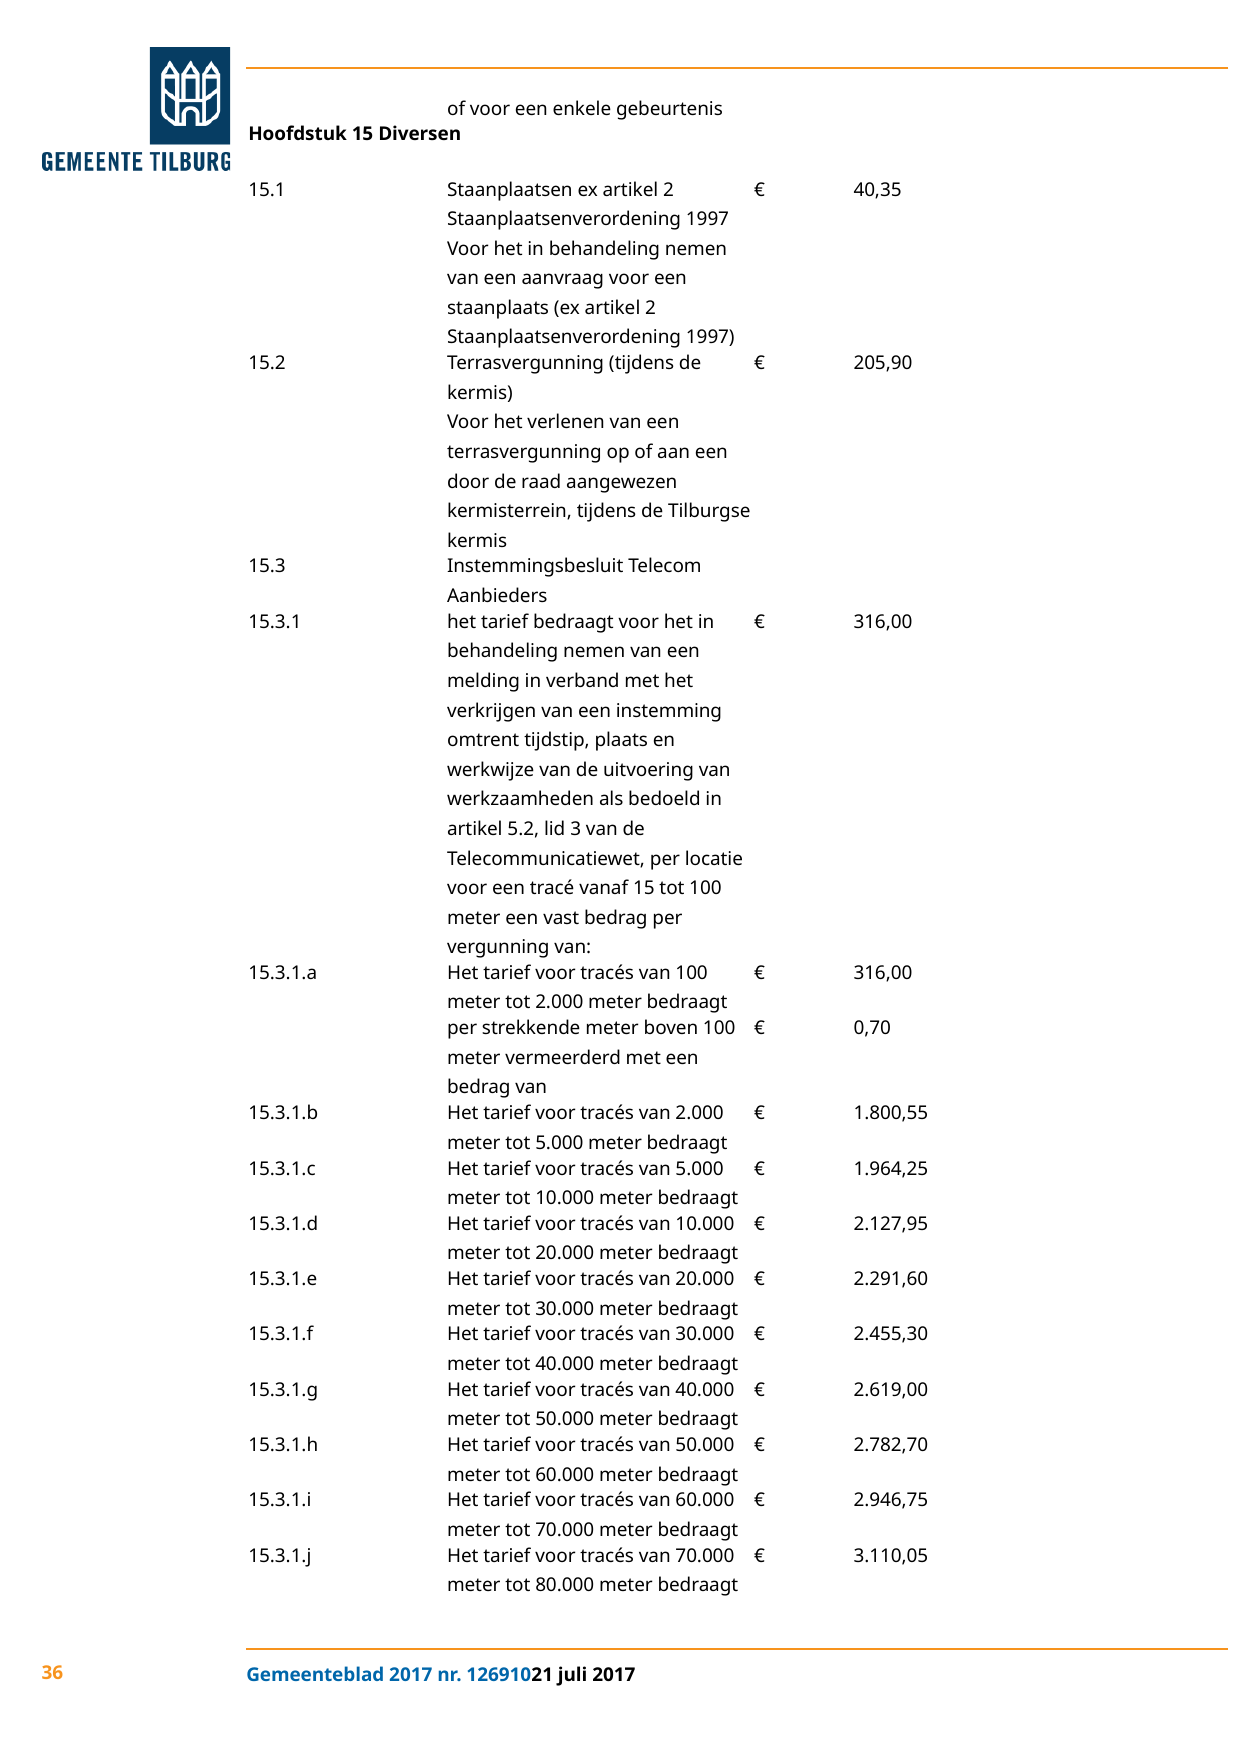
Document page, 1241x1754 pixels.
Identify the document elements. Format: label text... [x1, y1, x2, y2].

table_cell € [754, 1321, 853, 1376]
table_cell [754, 95, 853, 121]
table_cell 205,90 [853, 350, 1052, 553]
table_cell [853, 95, 1052, 121]
table_cell 316,00 [853, 959, 1052, 1014]
table_cell [853, 553, 1052, 608]
table_cell € [754, 1431, 853, 1487]
table_cell Hoofdstuk 15 Diversen [248, 121, 754, 176]
table_cell € [754, 1487, 853, 1542]
table_cell € [754, 1210, 853, 1265]
picture [41, 47, 231, 172]
table_cell 3.110,05 [853, 1542, 1052, 1597]
table_cell of voor een enkele gebeurtenis [447, 95, 754, 121]
table_cell Het tarief voor tracés van 50.000 meter tot 60.000 meter bedraagt [447, 1431, 754, 1487]
table_cell € [754, 1265, 853, 1321]
table_cell 15.3.1.h [248, 1431, 447, 1487]
table_cell € [754, 959, 853, 1014]
table_cell 0,70 [853, 1015, 1052, 1099]
table_cell Het tarief voor tracés van 70.000 meter tot 80.000 meter bedraagt [447, 1542, 754, 1597]
table_cell € [754, 176, 853, 349]
table_cell 15.3.1.a [248, 959, 447, 1014]
table_cell € [754, 1542, 853, 1597]
table_cell Terrasvergunning (tijdens de kermis) Voor het verlenen van een terrasvergunning op of aan een door de raad aangewezen kermisterrein, tijdens de Tilburgse kermis [447, 350, 754, 553]
table_cell € [754, 608, 853, 959]
table_cell [853, 121, 1052, 176]
table_cell Het tarief voor tracés van 40.000 meter tot 50.000 meter bedraagt [447, 1376, 754, 1431]
table_cell Het tarief voor tracés van 60.000 meter tot 70.000 meter bedraagt [447, 1487, 754, 1542]
table_cell het tarief bedraagt voor het in behandeling nemen van een melding in verband met het verkrijgen van een instemming omtrent tijdstip, plaats en werkwijze van de uitvoering van werkzaamheden als bedoeld in artikel 5.2, lid 3 van de Telecommunicatiewet, per locatie voor een tracé vanaf 15 tot 100 meter een vast bedrag per vergunning van: [447, 608, 754, 959]
table_cell Instemmingsbesluit Telecom Aanbieders [447, 553, 754, 608]
table_cell 2.782,70 [853, 1431, 1052, 1487]
table_cell Het tarief voor tracés van 20.000 meter tot 30.000 meter bedraagt [447, 1265, 754, 1321]
table_cell € [754, 1155, 853, 1210]
table_cell 40,35 [853, 176, 1052, 349]
table_cell 15.3.1.i [248, 1487, 447, 1542]
table_cell 15.2 [248, 350, 447, 553]
table_cell 15.3.1.f [248, 1321, 447, 1376]
table_cell 2.619,00 [853, 1376, 1052, 1431]
table_cell 15.1 [248, 176, 447, 349]
table_cell € [754, 350, 853, 553]
table_cell 2.455,30 [853, 1321, 1152, 1376]
table_cell 316,00 [853, 608, 1052, 959]
table_cell 15.3.1.b [248, 1099, 447, 1155]
table_cell 1.800,55 [853, 1099, 1052, 1155]
table_cell 1.964,25 [853, 1155, 1052, 1210]
table_cell 15.3.1.e [248, 1265, 447, 1321]
table_cell Het tarief voor tracés van 2.000 meter tot 5.000 meter bedraagt [447, 1099, 754, 1155]
table_cell 2.127,95 [853, 1210, 1052, 1265]
table_cell 15.3.1.c [248, 1155, 447, 1210]
table_cell 2.946,75 [853, 1487, 1052, 1542]
table_cell Het tarief voor tracés van 10.000 meter tot 20.000 meter bedraagt [447, 1210, 754, 1265]
table_cell [248, 95, 447, 121]
table_cell Het tarief voor tracés van 5.000 meter tot 10.000 meter bedraagt [447, 1155, 754, 1210]
table_cell 15.3 [248, 553, 447, 608]
table_cell per strekkende meter boven 100 meter vermeerderd met een bedrag van [447, 1015, 754, 1099]
table_cell Het tarief voor tracés van 100 meter tot 2.000 meter bedraagt [447, 959, 754, 1014]
table_cell € [754, 1376, 853, 1431]
table_cell [248, 1015, 447, 1099]
table_cell [754, 121, 853, 176]
table_cell [754, 553, 853, 608]
table_cell Het tarief voor tracés van 30.000 meter tot 40.000 meter bedraagt [447, 1321, 754, 1376]
table_cell 2.291,60 [853, 1265, 1052, 1321]
table_cell 15.3.1.j [248, 1542, 447, 1597]
table_cell 15.3.1.d [248, 1210, 447, 1265]
table_cell 15.3.1.g [248, 1376, 447, 1431]
table_cell 15.3.1 [248, 608, 447, 959]
table_cell Staanplaatsen ex artikel 2 Staanplaatsenverordening 1997 Voor het in behandeling nemen van een aanvraag voor een staanplaats (ex artikel 2 Staanplaatsenverordening 1997) [447, 176, 754, 349]
table_cell € [754, 1015, 853, 1099]
table_cell € [754, 1099, 853, 1155]
